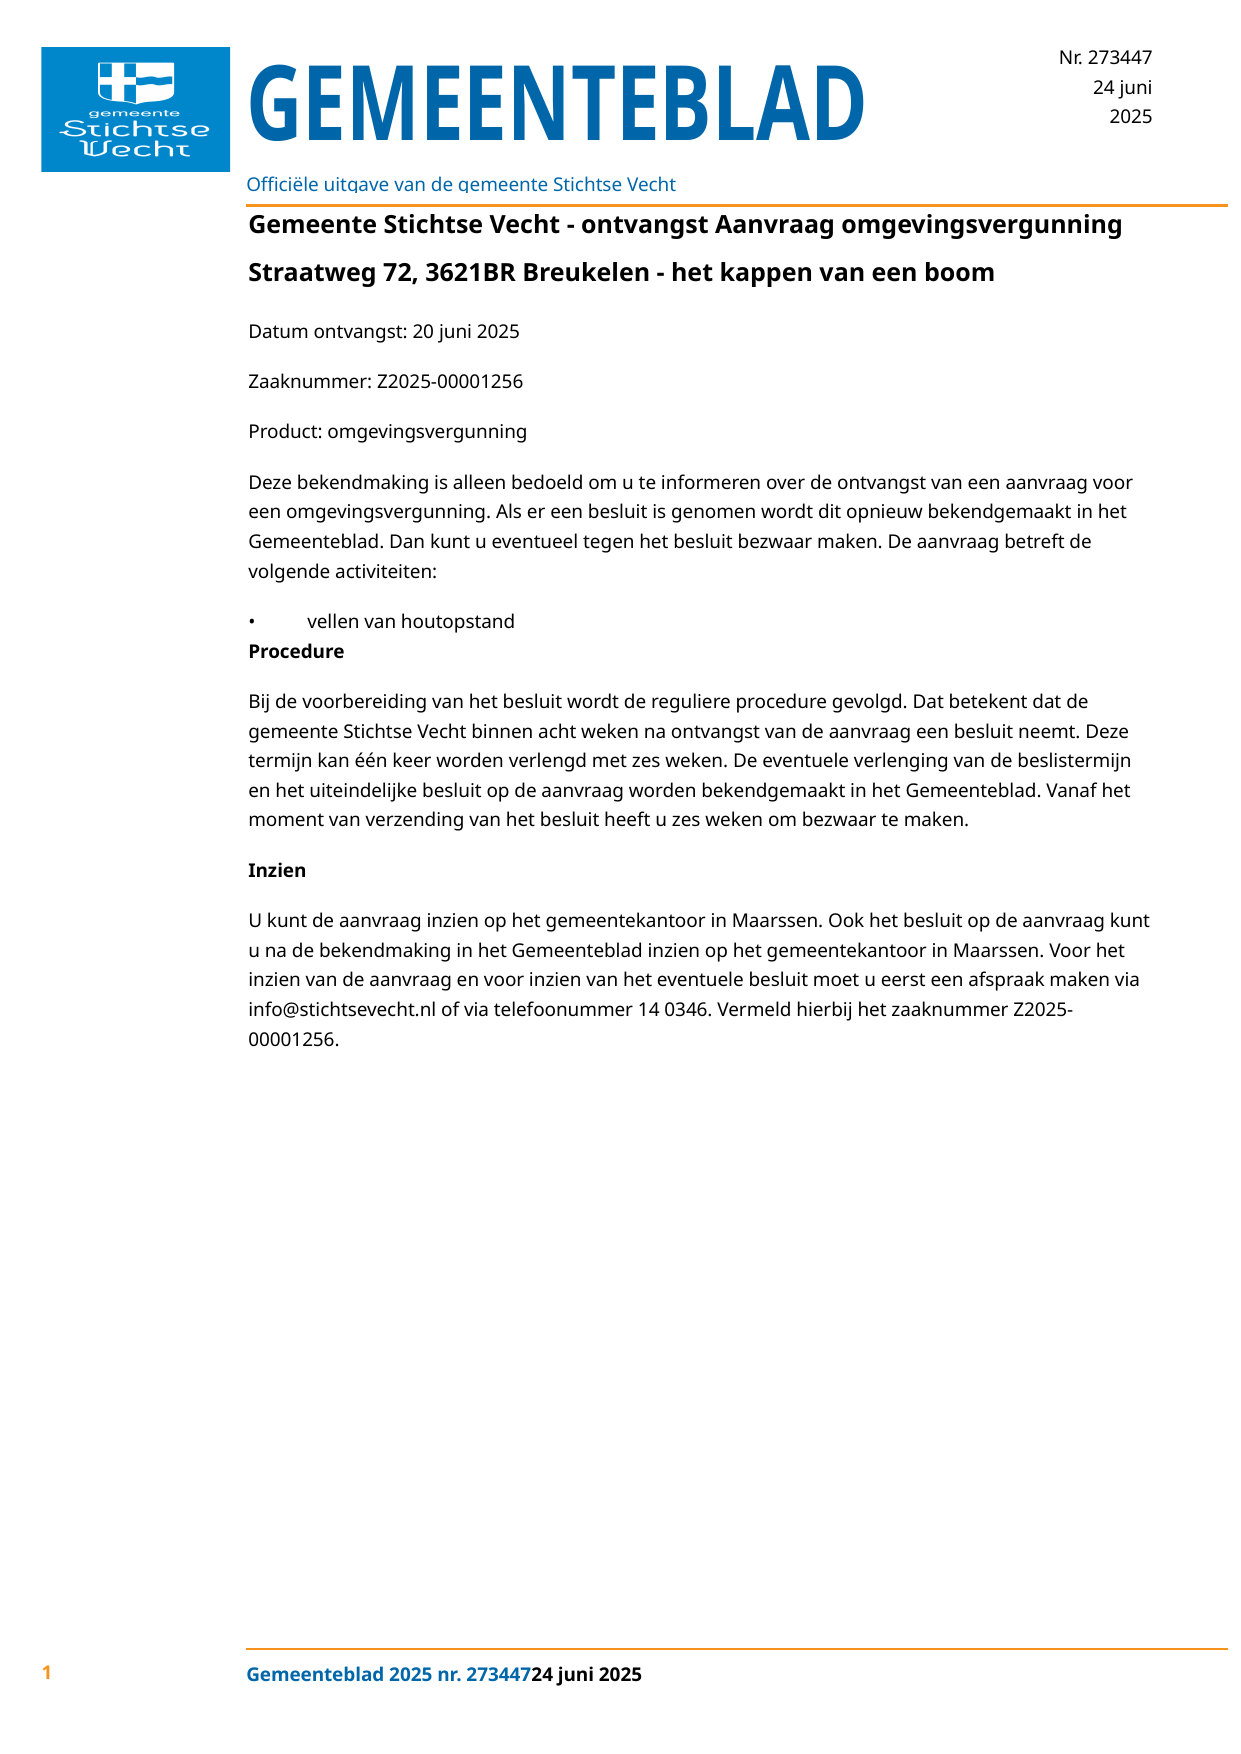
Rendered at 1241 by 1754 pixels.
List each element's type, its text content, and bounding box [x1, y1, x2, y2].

text Bij de voorbereiding van het besluit wordt de reguliere procedure gevolgd. Dat betekent dat de gemeente Stichtse Vecht binnen acht weken na ontvangst van de aanvraag een besluit neemt. Deze termijn kan één keer worden verlengd met zes weken. De eventuele verlenging van de beslistermijn en het uiteindelijke besluit op de aanvraag worden bekendgemaakt in het Gemeenteblad. Vanaf het moment van verzending van het besluit heeft u zes weken om bezwaar te maken. [248, 688, 1152, 832]
text Gemeente Stichtse Vecht - ontvangst Aanvraag omgevingsvergunning Straatweg 72, 3621BR Breukelen - het kappen van een boom [248, 207, 1152, 288]
text Procedure [248, 638, 1152, 664]
text Zaaknummer: Z2025-00001256 [248, 368, 1152, 394]
text U kunt de aanvraag inzien op het gemeentekantoor in Maarssen. Ook het besluit op de aanvraag kunt u na de bekendmaking in het Gemeenteblad inzien op het gemeentekantoor in Maarssen. Voor het inzien van de aanvraag en voor inzien van het eventuele besluit moet u eerst een afspraak maken via info@stichtsevecht.nl of via telefoonummer 14 0346. Vermeld hierbij het zaaknummer Z2025-00001256. [248, 907, 1152, 1052]
text Deze bekendmaking is alleen bedoeld om u te informeren over de ontvangst van een aanvraag voor een omgevingsvergunning. Als er een besluit is genomen wordt dit opnieuw bekendgemaakt in het Gemeenteblad. Dan kunt u eventueel tegen het besluit bezwaar maken. De aanvraag betreft de volgende activiteiten: [248, 469, 1152, 584]
list vellen van houtopstand [248, 608, 1152, 634]
text Datum ontvangst: 20 juni 2025 [248, 318, 1152, 344]
picture [99, 63, 135, 101]
text Product: omgevingsvergunning [248, 419, 1152, 444]
text Inzien [248, 857, 1152, 883]
picture [137, 63, 174, 103]
